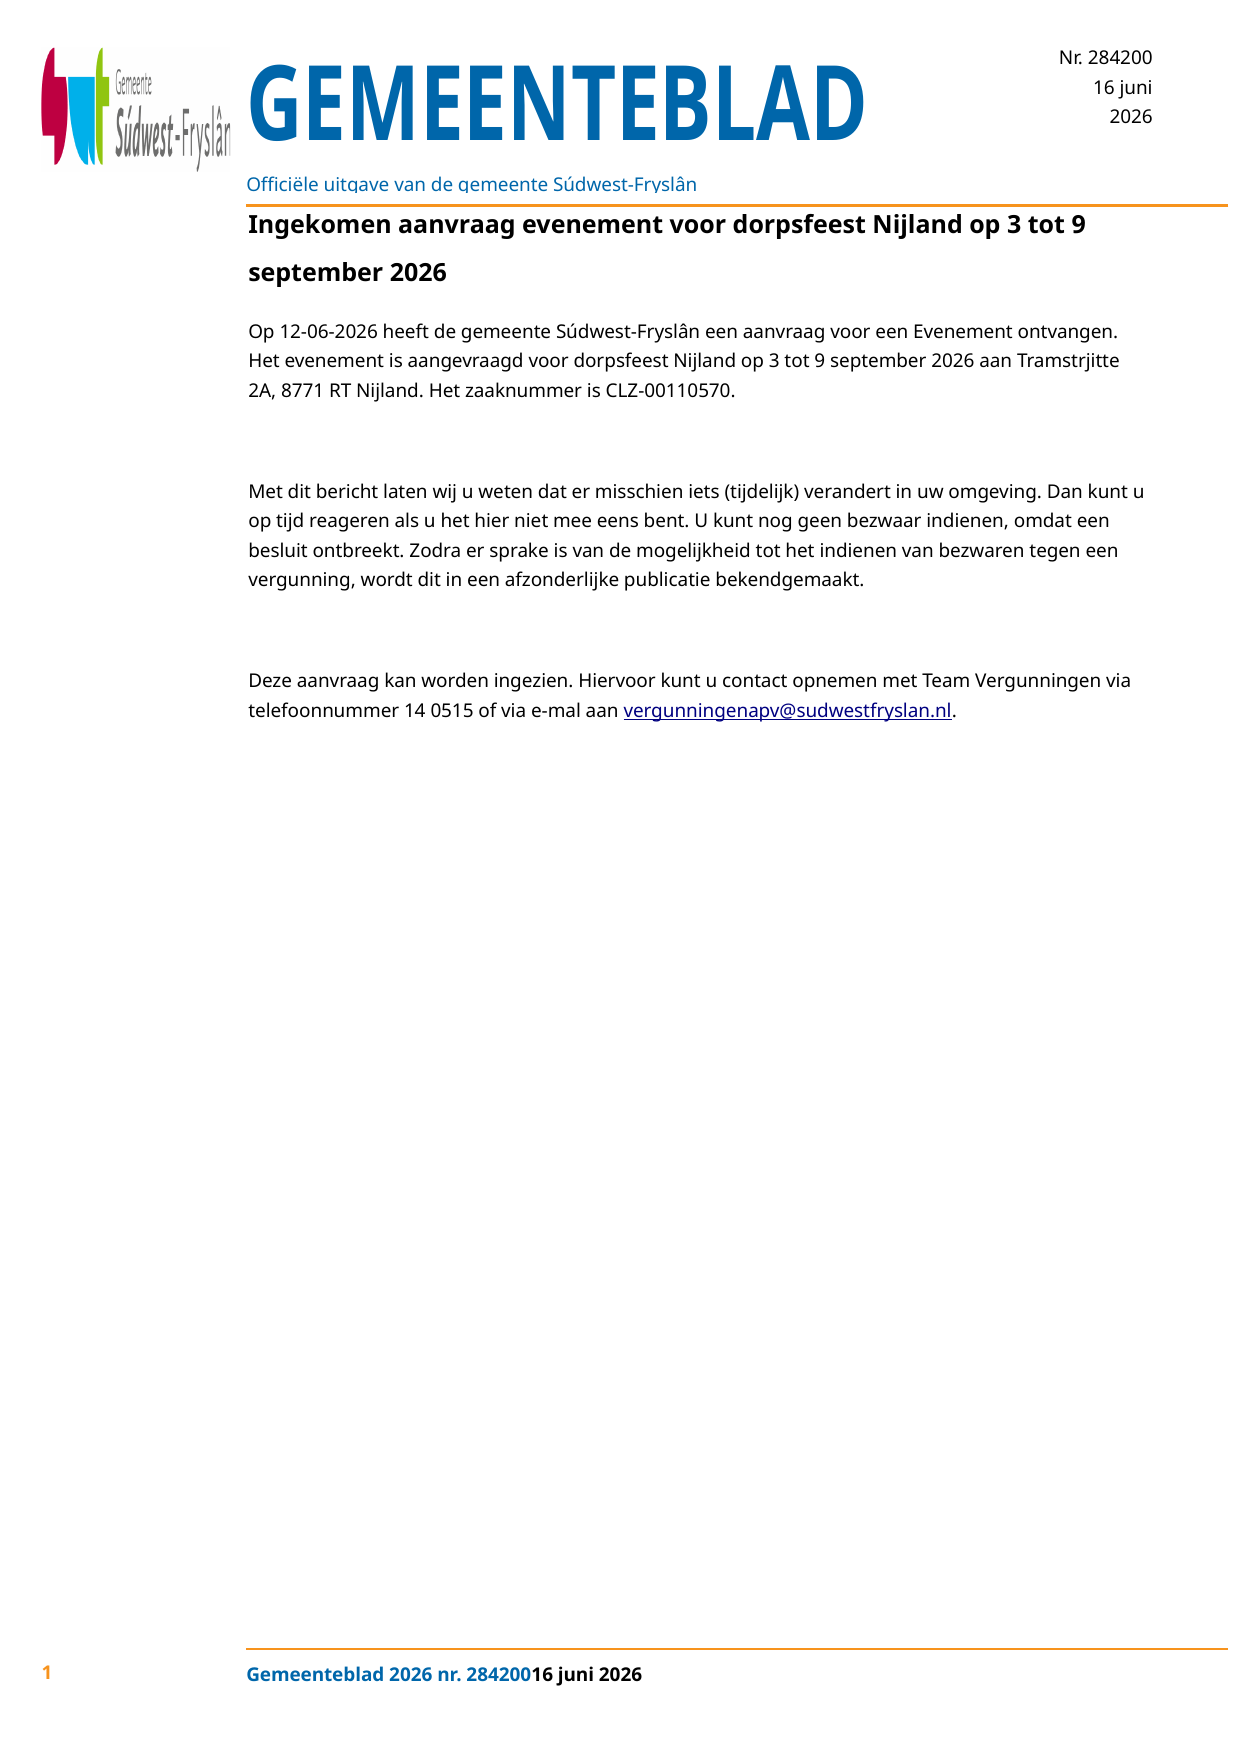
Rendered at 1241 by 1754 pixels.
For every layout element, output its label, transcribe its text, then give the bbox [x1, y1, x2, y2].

text Ingekomen aanvraag evenement voor dorpsfeest Nijland op 3 tot 9 september 2026 [248, 207, 1152, 288]
text Met dit bericht laten wij u weten dat er misschien iets (tijdelijk) verandert in uw omgeving. Dan kunt u op tijd reageren als u het hier niet mee eens bent. U kunt nog geen bezwaar indienen, omdat een besluit ontbreekt. Zodra er sprake is van de mogelijkheid tot het indienen van bezwaren tegen een vergunning, wordt dit in een afzonderlijke publicatie bekendgemaakt. [248, 478, 1152, 592]
text Op 12-06-2026 heeft de gemeente Súdwest-Fryslân een aanvraag voor een Evenement ontvangen. Het evenement is aangevraagd voor dorpsfeest Nijland op 3 tot 9 september 2026 aan Tramstrjitte 2A, 8771 RT Nijland. Het zaaknummer is CLZ-00110570. [248, 318, 1152, 403]
text Deze aanvraag kan worden ingezien. Hiervoor kunt u contact opnemen met Team Vergunningen via telefoonnummer 14 0515 of via e-mal aan vergunningenapv@sudwestfryslan.nl. [248, 667, 1152, 723]
picture [41, 47, 231, 172]
